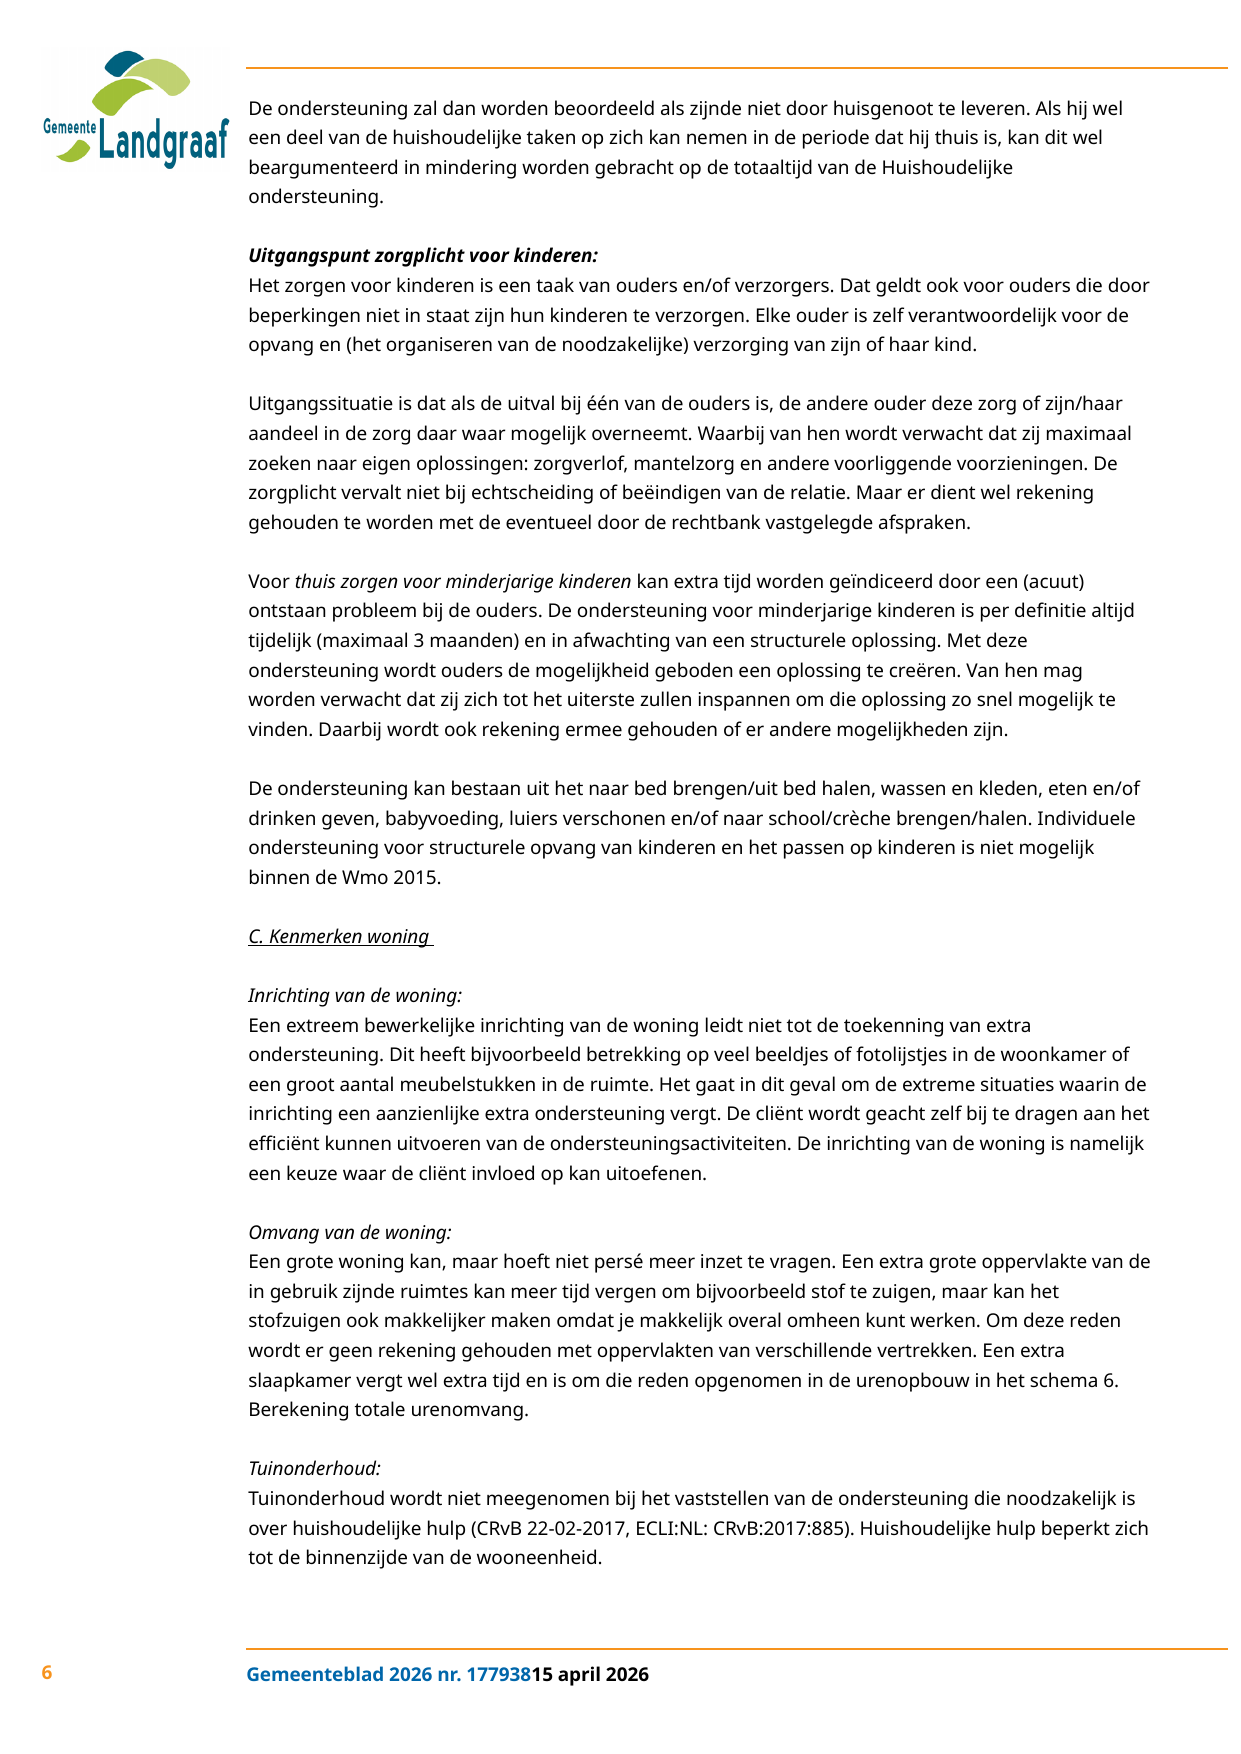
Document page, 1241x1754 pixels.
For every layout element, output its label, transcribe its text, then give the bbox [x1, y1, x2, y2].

text De ondersteuning kan bestaan uit het naar bed brengen/uit bed halen, wassen en kleden, eten en/of drinken geven, babyvoeding, luiers verschonen en/of naar school/crèche brengen/halen. Individuele ondersteuning voor structurele opvang van kinderen en het passen op kinderen is niet mogelijk binnen de Wmo 2015. [248, 775, 1152, 890]
text Voor thuis zorgen voor minderjarige kinderen kan extra tijd worden geïndiceerd door een (acuut) ontstaan probleem bij de ouders. De ondersteuning voor minderjarige kinderen is per definitie altijd tijdelijk (maximaal 3 maanden) en in afwachting van een structurele oplossing. Met deze ondersteuning wordt ouders de mogelijkheid geboden een oplossing te creëren. Van hen mag worden verwacht dat zij zich tot het uiterste zullen inspannen om die oplossing zo snel mogelijk te vinden. Daarbij wordt ook rekening ermee gehouden of er andere mogelijkheden zijn. [248, 568, 1152, 742]
text Inrichting van de woning: [248, 982, 1152, 1008]
text Omvang van de woning: [248, 1219, 1152, 1245]
text Het zorgen voor kinderen is een taak van ouders en/of verzorgers. Dat geldt ook voor ouders die door beperkingen niet in staat zijn hun kinderen te verzorgen. Elke ouder is zelf verantwoordelijk voor de opvang en (het organiseren van de noodzakelijke) verzorging van zijn of haar kind. [248, 272, 1152, 357]
text De ondersteuning zal dan worden beoordeeld als zijnde niet door huisgenoot te leveren. Als hij wel een deel van de huishoudelijke taken op zich kan nemen in de periode dat hij thuis is, kan dit wel beargumenteerd in mindering worden gebracht op de totaaltijd van de Huishoudelijke ondersteuning. [248, 95, 1152, 209]
text Uitgangssituatie is dat als de uitval bij één van de ouders is, de andere ouder deze zorg of zijn/haar aandeel in de zorg daar waar mogelijk overneemt. Waarbij van hen wordt verwacht dat zij maximaal zoeken naar eigen oplossingen: zorgverlof, mantelzorg en andere voorliggende voorzieningen. De zorgplicht vervalt niet bij echtscheiding of beëindigen van de relatie. Maar er dient wel rekening gehouden te worden met de eventueel door de rechtbank vastgelegde afspraken. [248, 391, 1152, 535]
text Een grote woning kan, maar hoeft niet persé meer inzet te vragen. Een extra grote oppervlakte van de in gebruik zijnde ruimtes kan meer tijd vergen om bijvoorbeeld stof te zuigen, maar kan het stofzuigen ook makkelijker maken omdat je makkelijk overal omheen kunt werken. Om deze reden wordt er geen rekening gehouden met oppervlakten van verschillende vertrekken. Een extra slaapkamer vergt wel extra tijd en is om die reden opgenomen in de urenopbouw in het schema 6. Berekening totale urenomvang. [248, 1248, 1152, 1422]
picture [41, 47, 231, 172]
text Een extreem bewerkelijke inrichting van de woning leidt niet tot de toekenning van extra ondersteuning. Dit heeft bijvoorbeeld betrekking op veel beeldjes of fotolijstjes in de woonkamer of een groot aantal meubelstukken in de ruimte. Het gaat in dit geval om de extreme situaties waarin de inrichting een aanzienlijke extra ondersteuning vergt. De cliënt wordt geacht zelf bij te dragen aan het efficiënt kunnen uitvoeren van de ondersteuningsactiviteiten. De inrichting van de woning is namelijk een keuze waar de cliënt invloed op kan uitoefenen. [248, 1012, 1152, 1186]
text Tuinonderhoud wordt niet meegenomen bij het vaststellen van de ondersteuning die noodzakelijk is over huishoudelijke hulp (CRvB 22-02-2017, ECLI:NL: CRvB:2017:885). Huishoudelijke hulp beperkt zich tot de binnenzijde van de wooneenheid. [248, 1485, 1152, 1570]
text Tuinonderhoud: [248, 1456, 1152, 1481]
text C. Kenmerken woning [248, 923, 1152, 949]
text Uitgangspunt zorgplicht voor kinderen: [248, 243, 1152, 268]
